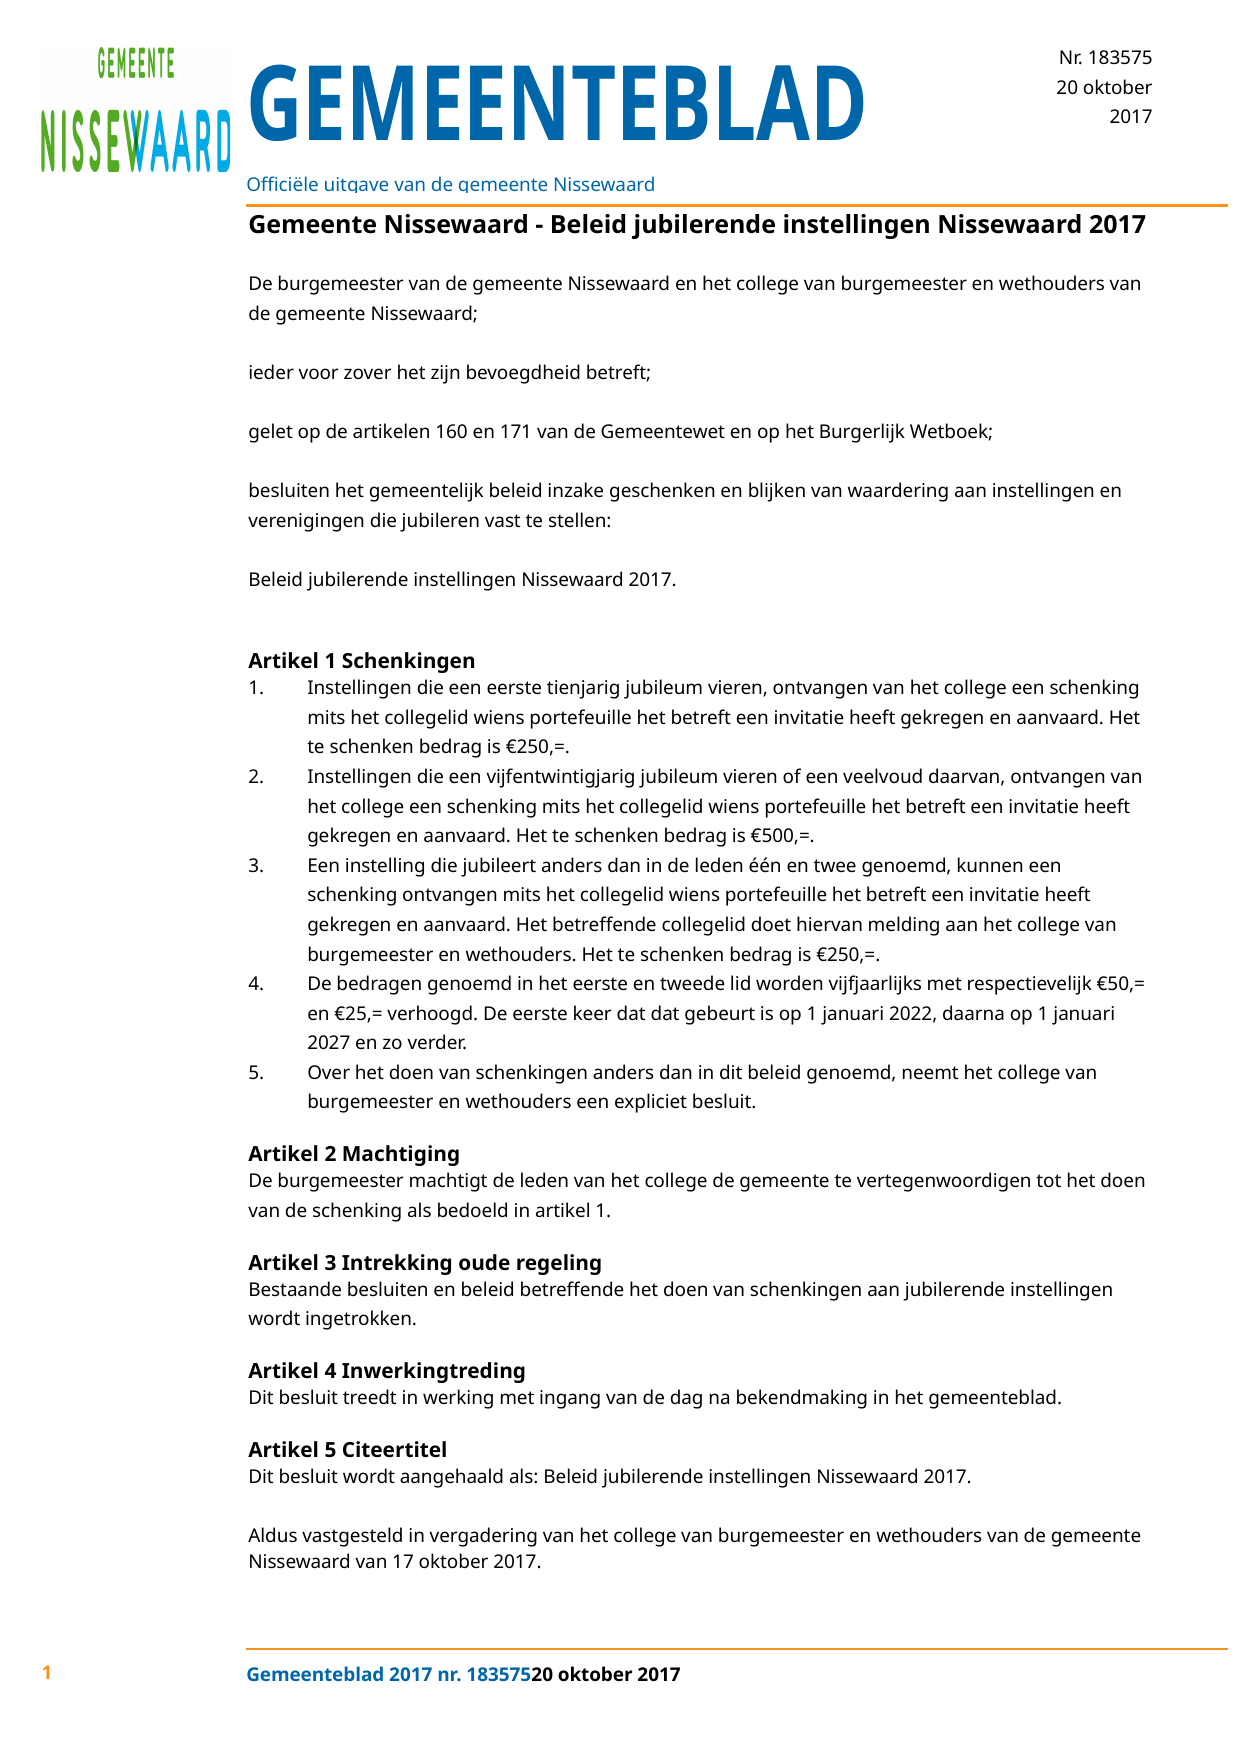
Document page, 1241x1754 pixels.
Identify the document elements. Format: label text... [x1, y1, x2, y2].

list Instellingen die een vijfentwintigjarig jubileum vieren of een veelvoud daarvan, ontvangen van het college een schenking mits het collegelid wiens portefeuille het betreft een invitatie heeft gekregen en aanvaard. Het te schenken bedrag is €500,=. [248, 763, 1152, 848]
text gelet op de artikelen 160 en 171 van de Gemeentewet en op het Burgerlijk Wetboek; [248, 418, 1152, 444]
text Dit besluit wordt aangehaald als: Beleid jubilerende instellingen Nissewaard 2017. [248, 1463, 1152, 1489]
text Artikel 4 Inwerkingtreding [248, 1356, 1152, 1384]
list Een instelling die jubileert anders dan in de leden één en twee genoemd, kunnen een schenking ontvangen mits het collegelid wiens portefeuille het betreft een invitatie heeft gekregen en aanvaard. Het betreffende collegelid doet hiervan melding aan het college van burgemeester en wethouders. Het te schenken bedrag is €250,=. [248, 852, 1152, 967]
text Artikel 1 Schenkingen [248, 646, 1152, 674]
picture [200, 151, 206, 172]
text ieder voor zover het zijn bevoegdheid betreft; [248, 359, 1152, 385]
text Artikel 3 Intrekking oude regeling [248, 1248, 1152, 1276]
text Aldus vastgesteld in vergadering van het college van burgemeester en wethouders van de gemeente Nissewaard van 17 oktober 2017. [248, 1522, 1152, 1574]
list Over het doen van schenkingen anders dan in dit beleid genoemd, neemt het college van burgemeester en wethouders een expliciet besluit. [248, 1059, 1152, 1114]
picture [222, 122, 227, 160]
list Instellingen die een eerste tienjarig jubileum vieren, ontvangen van het college een schenking mits het collegelid wiens portefeuille het betreft een invitatie heeft gekregen en aanvaard. Het te schenken bedrag is €250,=. [248, 674, 1152, 759]
text De burgemeester machtigt de leden van het college de gemeente te vertegenwoordigen tot het doen van de schenking als bedoeld in artikel 1. [248, 1168, 1152, 1223]
text Dit besluit treedt in werking met ingang van de dag na bekendmaking in het gemeenteblad. [248, 1384, 1152, 1410]
text besluiten het gemeentelijk beleid inzake geschenken en blijken van waardering aan instellingen en verenigingen die jubileren vast te stellen: [248, 477, 1152, 533]
list De bedragen genoemd in het eerste en tweede lid worden vijfjaarlijks met respectievelijk €50,= en €25,= verhoogd. De eerste keer dat dat gebeurt is op 1 januari 2022, daarna op 1 januari 2027 en zo verder. [248, 970, 1152, 1055]
text Artikel 5 Citeertitel [248, 1435, 1152, 1463]
picture [176, 157, 187, 172]
picture [41, 47, 231, 172]
picture [201, 122, 206, 138]
text Gemeente Nissewaard - Beleid jubilerende instellingen Nissewaard 2017 [248, 207, 1152, 241]
text Beleid jubilerende instellingen Nissewaard 2017. [248, 566, 1152, 592]
picture [154, 157, 165, 172]
text Artikel 2 Machtiging [248, 1139, 1152, 1168]
text Bestaande besluiten en beleid betreffende het doen van schenkingen aan jubilerende instellingen wordt ingetrokken. [248, 1276, 1152, 1331]
text De burgemeester van de gemeente Nissewaard en het college van burgemeester en wethouders van de gemeente Nissewaard; [248, 270, 1152, 326]
